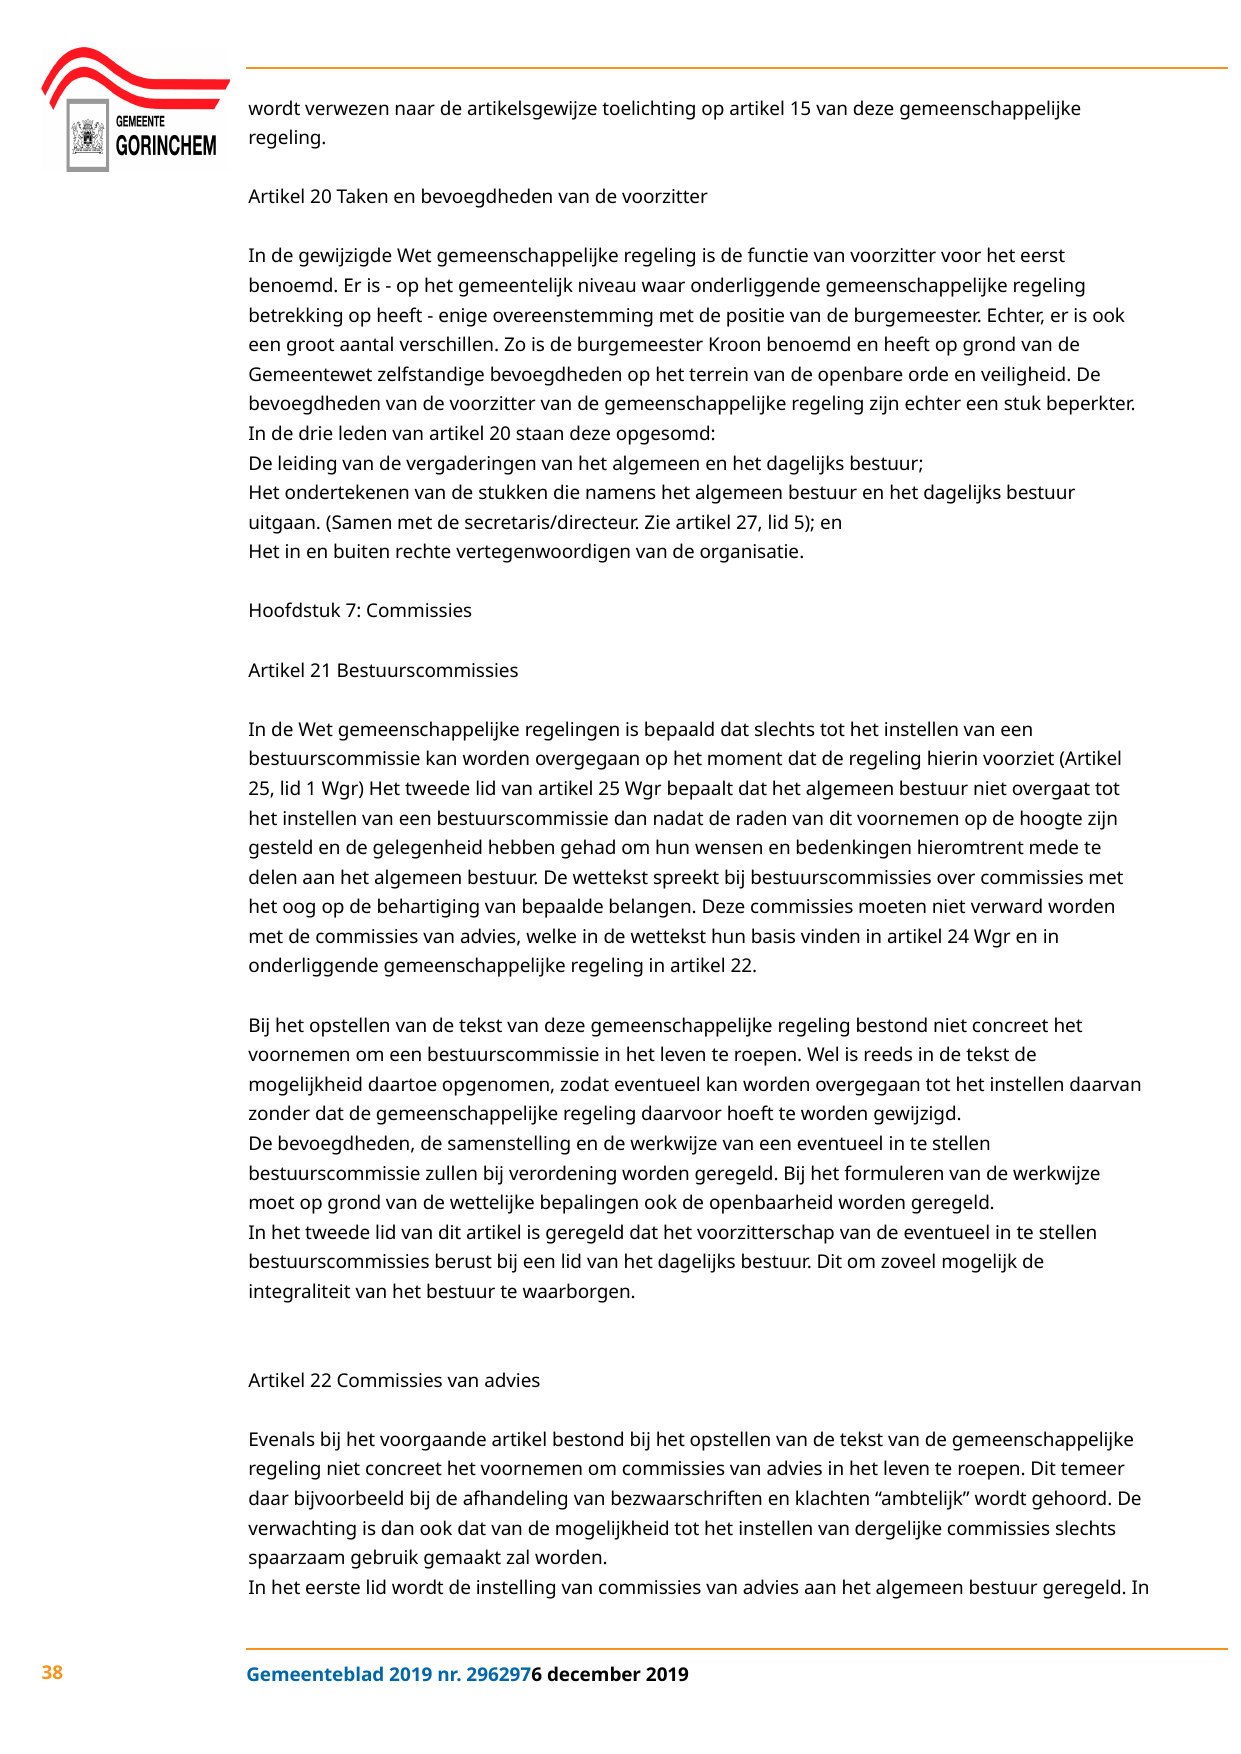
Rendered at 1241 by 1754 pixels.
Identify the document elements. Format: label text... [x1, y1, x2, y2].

text Artikel 21 Bestuurscommissies [248, 657, 1152, 683]
text In het eerste lid wordt de instelling van commissies van advies aan het algemeen bestuur geregeld. In [248, 1574, 1152, 1600]
text De leiding van de vergaderingen van het algemeen en het dagelijks bestuur; [248, 450, 1152, 476]
picture [41, 47, 231, 172]
text Artikel 22 Commissies van advies [248, 1367, 1152, 1393]
text In het tweede lid van dit artikel is geregeld dat het voorzitterschap van de eventueel in te stellen bestuurscommissies berust bij een lid van het dagelijks bestuur. Dit om zoveel mogelijk de integraliteit van het bestuur te waarborgen. [248, 1219, 1152, 1304]
text Bij het opstellen van de tekst van deze gemeenschappelijke regeling bestond niet concreet het voornemen om een bestuurscommissie in het leven te roepen. Wel is reeds in de tekst de mogelijkheid daartoe opgenomen, zodat eventueel kan worden overgegaan tot het instellen daarvan zonder dat de gemeenschappelijke regeling daarvoor hoeft te worden gewijzigd. [248, 1012, 1152, 1126]
text Artikel 20 Taken en bevoegdheden van de voorzitter [248, 183, 1152, 209]
text Het ondertekenen van de stukken die namens het algemeen bestuur en het dagelijks bestuur uitgaan. (Samen met de secretaris/directeur. Zie artikel 27, lid 5); en [248, 479, 1152, 535]
text Hoofdstuk 7: Commissies [248, 598, 1152, 623]
text De bevoegdheden, de samenstelling en de werkwijze van een eventueel in te stellen bestuurscommissie zullen bij verordening worden geregeld. Bij het formuleren van de werkwijze moet op grond van de wettelijke bepalingen ook de openbaarheid worden geregeld. [248, 1130, 1152, 1215]
text wordt verwezen naar de artikelsgewijze toelichting op artikel 15 van deze gemeenschappelijke regeling. [248, 95, 1152, 150]
text In de Wet gemeenschappelijke regelingen is bepaald dat slechts tot het instellen van een bestuurscommissie kan worden overgegaan op het moment dat de regeling hierin voorziet (Artikel 25, lid 1 Wgr) Het tweede lid van artikel 25 Wgr bepaalt dat het algemeen bestuur niet overgaat tot het instellen van een bestuurscommissie dan nadat de raden van dit voornemen op de hoogte zijn gesteld en de gelegenheid hebben gehad om hun wensen en bedenkingen hieromtrent mede te delen aan het algemeen bestuur. De wettekst spreekt bij bestuurscommissies over commissies met het oog op de behartiging van bepaalde belangen. Deze commissies moeten niet verward worden met de commissies van advies, welke in de wettekst hun basis vinden in artikel 24 Wgr en in onderliggende gemeenschappelijke regeling in artikel 22. [248, 716, 1152, 978]
text Evenals bij het voorgaande artikel bestond bij het opstellen van de tekst van de gemeenschappelijke regeling niet concreet het voornemen om commissies van advies in het leven te roepen. Dit temeer daar bijvoorbeeld bij de afhandeling van bezwaarschriften en klachten “ambtelijk” wordt gehoord. De verwachting is dan ook dat van de mogelijkheid tot het instellen van dergelijke commissies slechts spaarzaam gebruik gemaakt zal worden. [248, 1426, 1152, 1570]
text In de gewijzigde Wet gemeenschappelijke regeling is de functie van voorzitter voor het eerst benoemd. Er is - op het gemeentelijk niveau waar onderliggende gemeenschappelijke regeling betrekking op heeft - enige overeenstemming met de positie van de burgemeester. Echter, er is ook een groot aantal verschillen. Zo is de burgemeester Kroon benoemd en heeft op grond van de Gemeentewet zelfstandige bevoegdheden op het terrein van de openbare orde en veiligheid. De bevoegdheden van de voorzitter van de gemeenschappelijke regeling zijn echter een stuk beperkter. In de drie leden van artikel 20 staan deze opgesomd: [248, 243, 1152, 446]
text Het in en buiten rechte vertegenwoordigen van de organisatie. [248, 538, 1152, 564]
